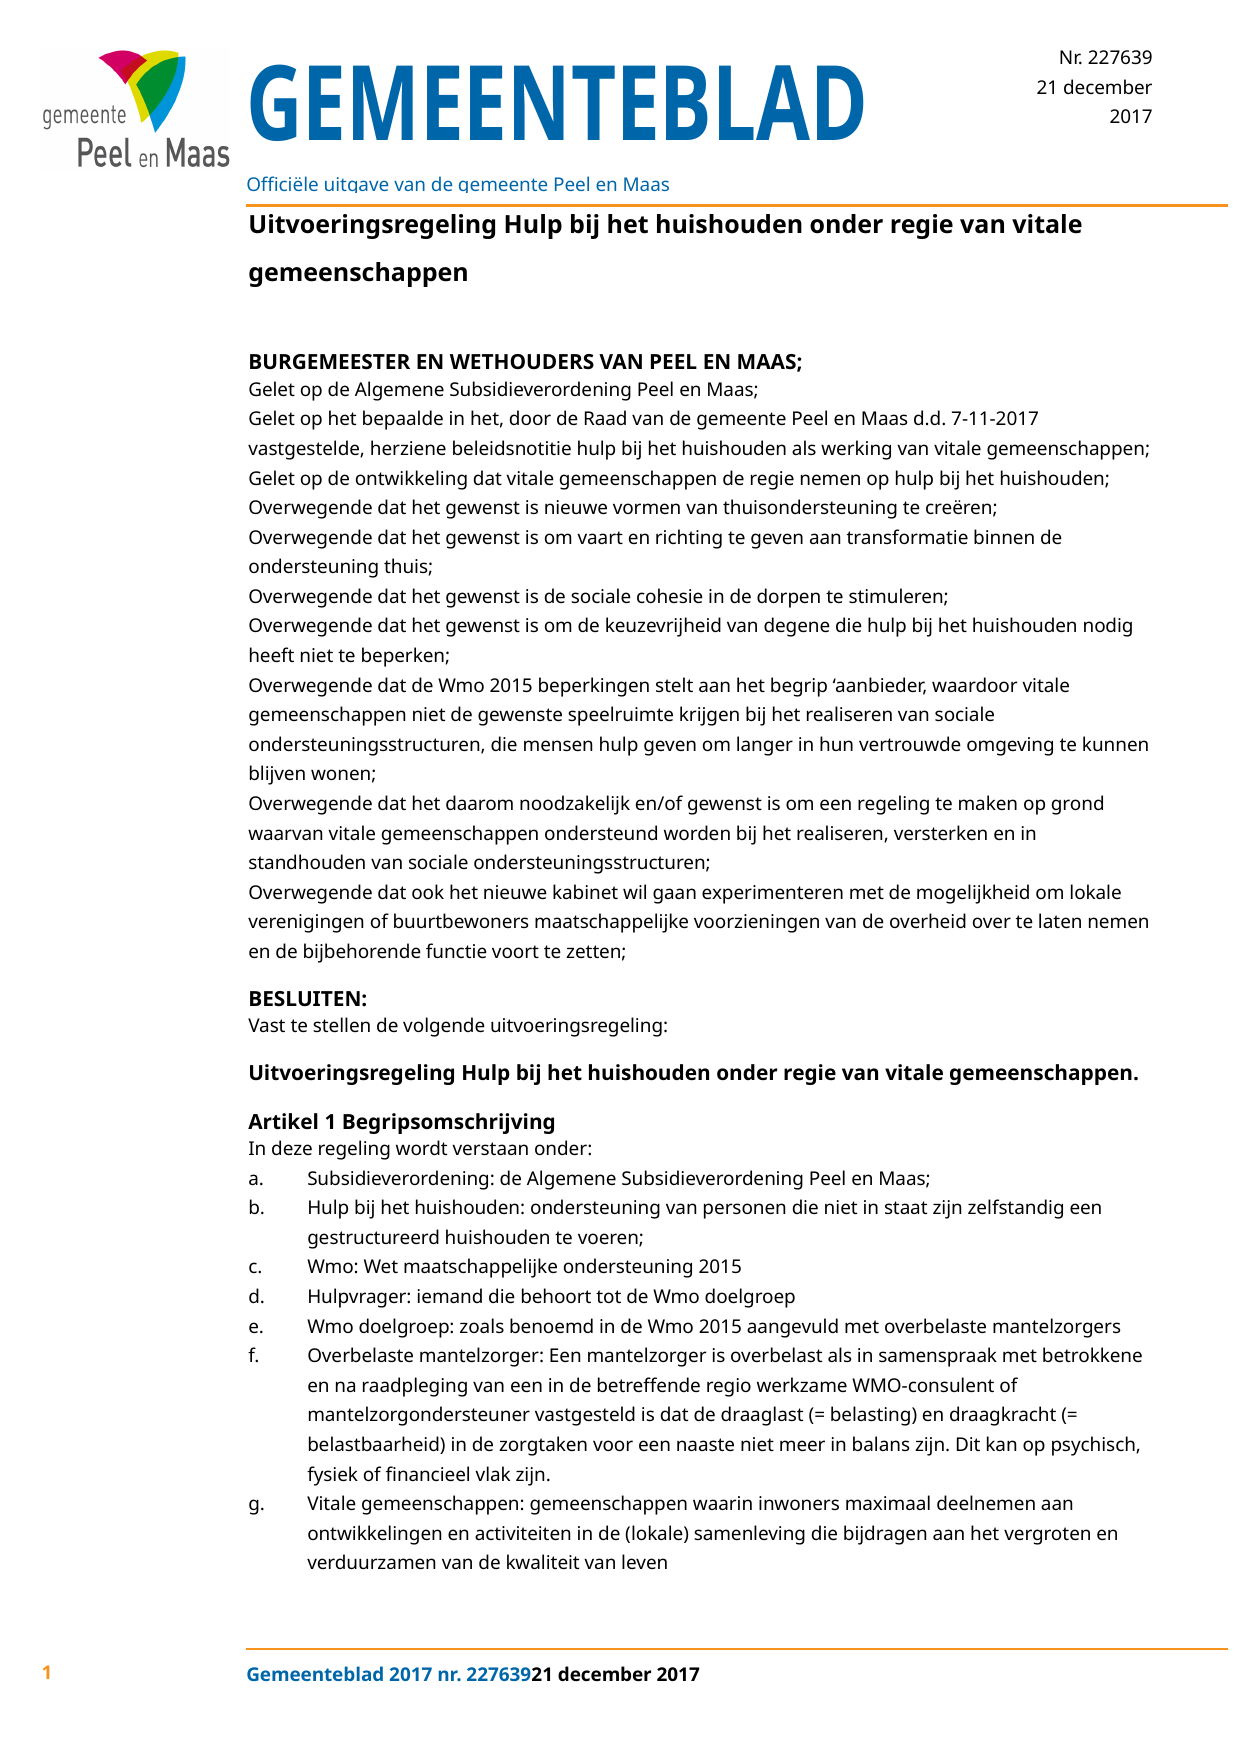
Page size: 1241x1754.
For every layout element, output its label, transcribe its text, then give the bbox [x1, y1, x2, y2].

text Overwegende dat het gewenst is om vaart en richting te geven aan transformatie binnen de ondersteuning thuis; [248, 524, 1152, 579]
text BESLUITEN: [248, 984, 1152, 1012]
list Wmo doelgroep: zoals benoemd in de Wmo 2015 aangevuld met overbelaste mantelzorgers [248, 1313, 1152, 1339]
text Uitvoeringsregeling Hulp bij het huishouden onder regie van vitale gemeenschappen. [248, 1058, 1152, 1086]
text Gelet op de ontwikkeling dat vitale gemeenschappen de regie nemen op hulp bij het huishouden; [248, 465, 1152, 490]
text BURGEMEESTER EN WETHOUDERS VAN PEEL EN MAAS; [248, 347, 1152, 376]
text Overwegende dat het gewenst is om de keuzevrijheid van degene die hulp bij het huishouden nodig heeft niet te beperken; [248, 613, 1152, 668]
text Uitvoeringsregeling Hulp bij het huishouden onder regie van vitale gemeenschappen [248, 207, 1152, 288]
text Overwegende dat het gewenst is de sociale cohesie in de dorpen te stimuleren; [248, 583, 1152, 609]
text Overwegende dat het gewenst is nieuwe vormen van thuisondersteuning te creëren; [248, 494, 1152, 520]
list Subsidieverordening: de Algemene Subsidieverordening Peel en Maas; [248, 1165, 1152, 1191]
text Artikel 1 Begripsomschrijving [248, 1107, 1152, 1135]
list Vitale gemeenschappen: gemeenschappen waarin inwoners maximaal deelnemen aan ontwikkelingen en activiteiten in de (lokale) samenleving die bijdragen aan het vergroten en verduurzamen van de kwaliteit van leven [248, 1490, 1152, 1575]
text Vast te stellen de volgende uitvoeringsregeling: [248, 1012, 1152, 1038]
list Hulpvrager: iemand die behoort tot de Wmo doelgroep [248, 1283, 1152, 1309]
text Overwegende dat het daarom noodzakelijk en/of gewenst is om een regeling te maken op grond waarvan vitale gemeenschappen ondersteund worden bij het realiseren, versterken en in standhouden van sociale ondersteuningsstructuren; [248, 790, 1152, 875]
text In deze regeling wordt verstaan onder: [248, 1135, 1152, 1161]
text Gelet op de Algemene Subsidieverordening Peel en Maas; [248, 376, 1152, 402]
picture [41, 47, 231, 172]
list Wmo: Wet maatschappelijke ondersteuning 2015 [248, 1254, 1152, 1279]
list Overbelaste mantelzorger: Een mantelzorger is overbelast als in samenspraak met betrokkene en na raadpleging van een in de betreffende regio werkzame WMO-consulent of mantelzorgondersteuner vastgesteld is dat de draaglast (= belasting) en draagkracht (= belastbaarheid) in de zorgtaken voor een naaste niet meer in balans zijn. Dit kan op psychisch, fysiek of financieel vlak zijn. [248, 1342, 1152, 1487]
list Hulp bij het huishouden: ondersteuning van personen die niet in staat zijn zelfstandig een gestructureerd huishouden te voeren; [248, 1194, 1152, 1250]
text Gelet op het bepaalde in het, door de Raad van de gemeente Peel en Maas d.d. 7-11-2017 vastgestelde, herziene beleidsnotitie hulp bij het huishouden als werking van vitale gemeenschappen; [248, 406, 1152, 461]
text Overwegende dat de Wmo 2015 beperkingen stelt aan het begrip ‘aanbieder, waardoor vitale gemeenschappen niet de gewenste speelruimte krijgen bij het realiseren van sociale ondersteuningsstructuren, die mensen hulp geven om langer in hun vertrouwde omgeving te kunnen blijven wonen; [248, 672, 1152, 786]
text Overwegende dat ook het nieuwe kabinet wil gaan experimenteren met de mogelijkheid om lokale verenigingen of buurtbewoners maatschappelijke voorzieningen van de overheid over te laten nemen en de bijbehorende functie voort te zetten; [248, 879, 1152, 964]
